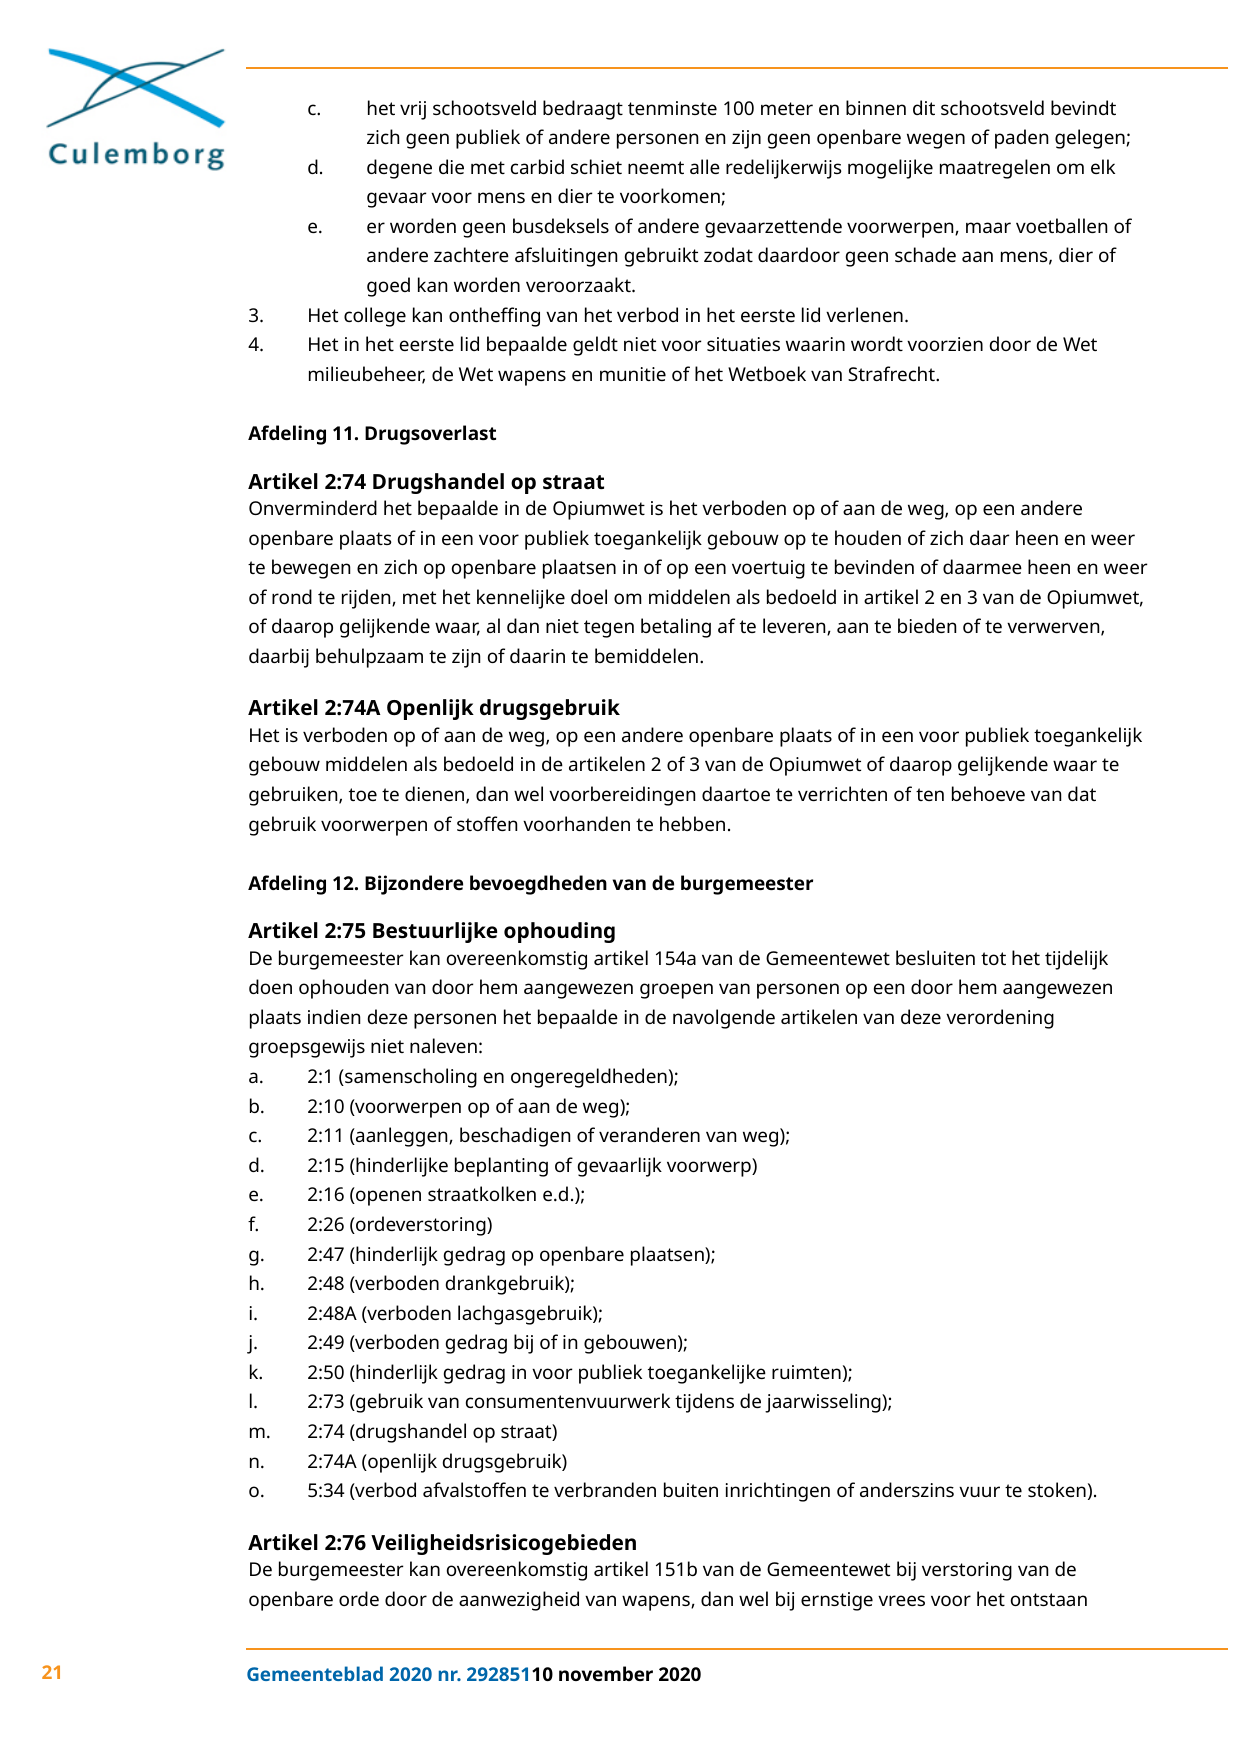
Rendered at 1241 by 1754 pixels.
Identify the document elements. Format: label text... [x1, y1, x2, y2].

text Het is verboden op of aan de weg, op een andere openbare plaats of in een voor publiek toegankelijk gebouw middelen als bedoeld in de artikelen 2 of 3 van de Opiumwet of daarop gelijkende waar te gebruiken, toe te dienen, dan wel voorbereidingen daartoe te verrichten of ten behoeve van dat gebruik voorwerpen of stoffen voorhanden te hebben. [248, 722, 1152, 836]
list 2:1 (samenscholing en ongeregeldheden); [248, 1063, 1152, 1089]
text Onverminderd het bepaalde in de Opiumwet is het verboden op of aan de weg, op een andere openbare plaats of in een voor publiek toegankelijk gebouw op te houden of zich daar heen en weer te bewegen en zich op openbare plaatsen in of op een voertuig te bevinden of daarmee heen en weer of rond te rijden, met het kennelijke doel om middelen als bedoeld in artikel 2 en 3 van de Opiumwet, of daarop gelijkende waar, al dan niet tegen betaling af te leveren, aan te bieden of te verwerven, daarbij behulpzaam te zijn of daarin te bemiddelen. [248, 495, 1152, 669]
text Artikel 2:75 Bestuurlijke ophouding [248, 916, 1152, 945]
list 2:26 (ordeverstoring) [248, 1211, 1152, 1237]
list 2:48 (verboden drankgebruik); [248, 1270, 1152, 1296]
list 2:74A (openlijk drugsgebruik) [248, 1448, 1152, 1473]
list Het college kan ontheffing van het verbod in het eerste lid verlenen. [248, 302, 1152, 328]
text Afdeling 12. Bijzondere bevoegdheden van de burgemeester [248, 870, 1152, 896]
list Het in het eerste lid bepaalde geldt niet voor situaties waarin wordt voorzien door de Wet milieubeheer, de Wet wapens en munitie of het Wetboek van Strafrecht. [248, 331, 1152, 387]
list er worden geen busdeksels of andere gevaarzettende voorwerpen, maar voetballen of andere zachtere afsluitingen gebruikt zodat daardoor geen schade aan mens, dier of goed kan worden veroorzaakt. [307, 213, 1152, 298]
picture [41, 47, 231, 172]
list degene die met carbid schiet neemt alle redelijkerwijs mogelijke maatregelen om elk gevaar voor mens en dier te voorkomen; [307, 154, 1152, 209]
text Artikel 2:74A Openlijk drugsgebruik [248, 693, 1152, 722]
list 2:10 (voorwerpen op of aan de weg); [248, 1093, 1152, 1118]
list 5:34 (verbod afvalstoffen te verbranden buiten inrichtingen of anderszins vuur te stoken). [248, 1477, 1152, 1503]
list 2:73 (gebruik van consumentenvuurwerk tijdens de jaarwisseling); [248, 1389, 1152, 1414]
text Afdeling 11. Drugsoverlast [248, 420, 1152, 446]
list 2:15 (hinderlijke beplanting of gevaarlijk voorwerp) [248, 1152, 1152, 1178]
list 2:48A (verboden lachgasgebruik); [248, 1300, 1152, 1326]
text Artikel 2:76 Veiligheidsrisicogebieden [248, 1528, 1152, 1556]
list het vrij schootsveld bedraagt tenminste 100 meter en binnen dit schootsveld bevindt zich geen publiek of andere personen en zijn geen openbare wegen of paden gelegen; [307, 95, 1152, 150]
text De burgemeester kan overeenkomstig artikel 154a van de Gemeentewet besluiten tot het tijdelijk doen ophouden van door hem aangewezen groepen van personen op een door hem aangewezen plaats indien deze personen het bepaalde in de navolgende artikelen van deze verordening groepsgewijs niet naleven: [248, 945, 1152, 1059]
list 2:47 (hinderlijk gedrag op openbare plaatsen); [248, 1241, 1152, 1266]
list 2:16 (openen straatkolken e.d.); [248, 1182, 1152, 1207]
list 2:11 (aanleggen, beschadigen of veranderen van weg); [248, 1122, 1152, 1148]
text De burgemeester kan overeenkomstig artikel 151b van de Gemeentewet bij verstoring van de openbare orde door de aanwezigheid van wapens, dan wel bij ernstige vrees voor het ontstaan [248, 1556, 1152, 1612]
text Artikel 2:74 Drugshandel op straat [248, 467, 1152, 495]
list 2:50 (hinderlijk gedrag in voor publiek toegankelijke ruimten); [248, 1359, 1152, 1385]
list 2:74 (drugshandel op straat) [248, 1418, 1152, 1444]
list 2:49 (verboden gedrag bij of in gebouwen); [248, 1329, 1152, 1355]
